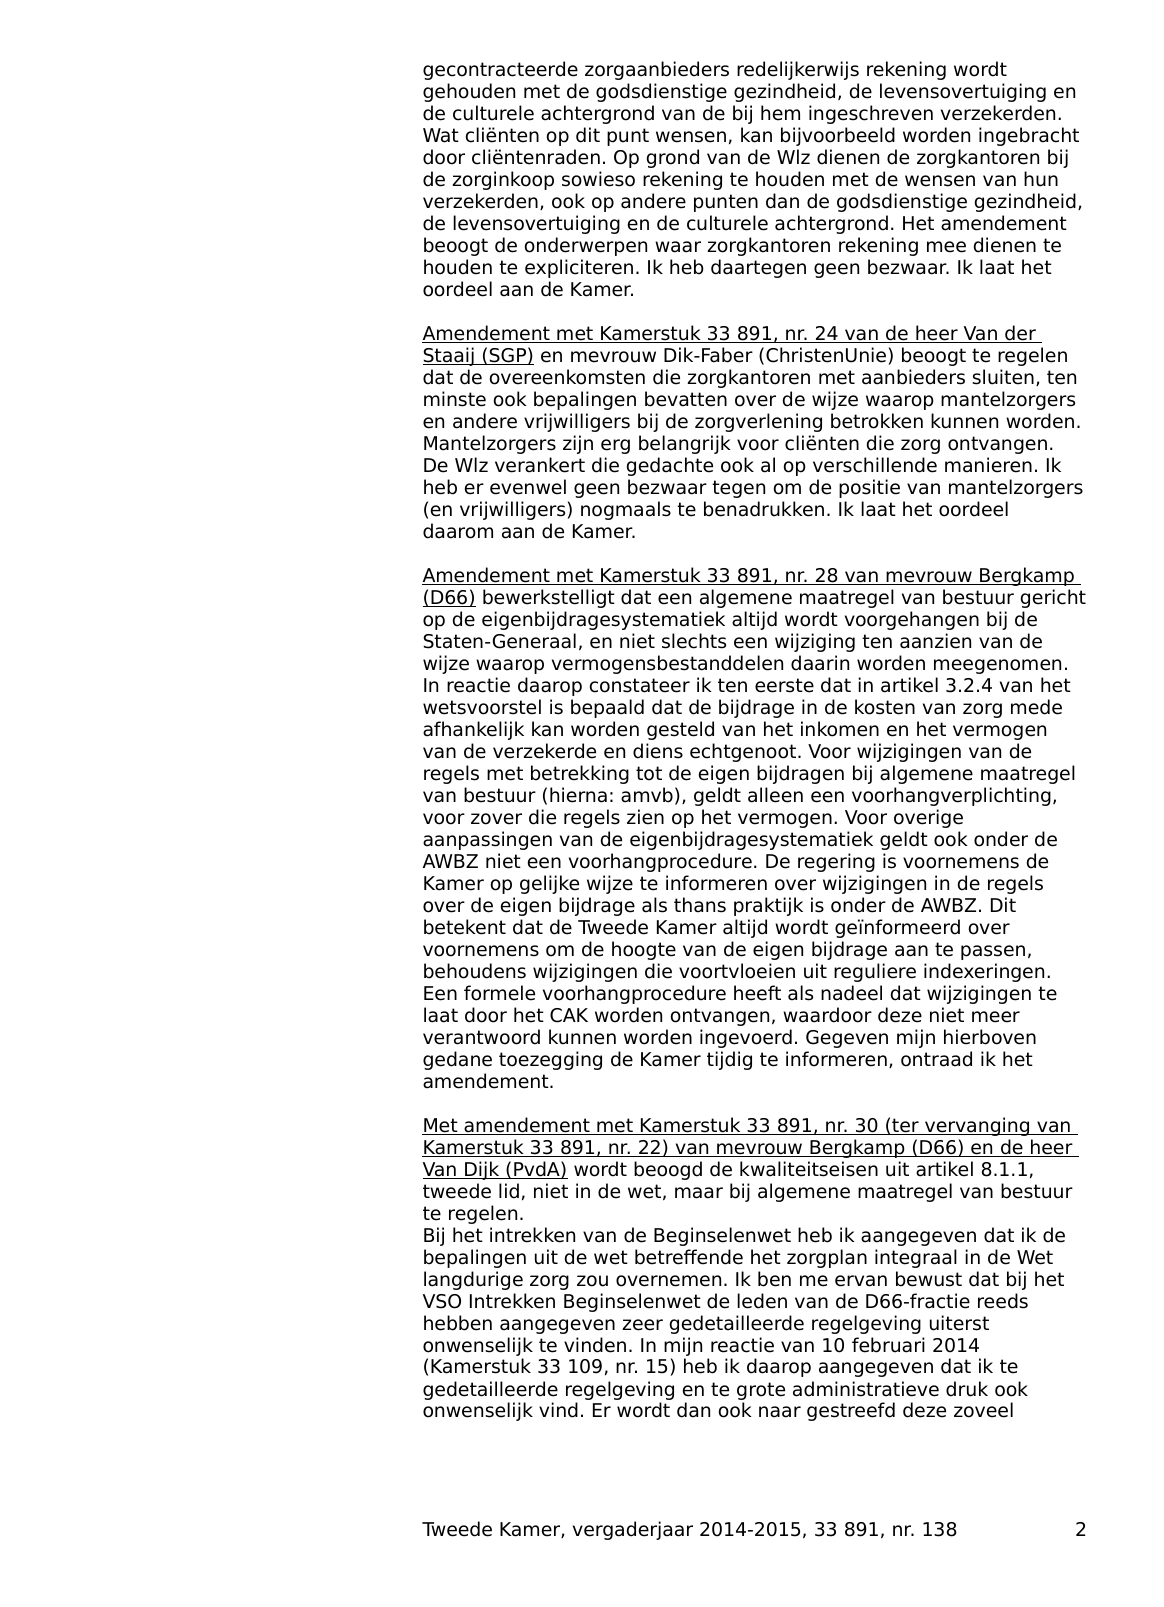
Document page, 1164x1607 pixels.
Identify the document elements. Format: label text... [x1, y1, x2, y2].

text Bij het intrekken van de Beginselenwet heb ik aangegeven dat ik de bepalingen uit de wet betreffende het zorgplan integraal in de Wet langdurige zorg zou overnemen. Ik ben me ervan bewust dat bij het VSO Intrekken Beginselenwet de leden van de D66-fractie reeds hebben aangegeven zeer gedetailleerde regelgeving uiterst onwenselijk te vinden. In mijn reactie van 10 februari 2014 (Kamerstuk 33 109, nr. 15) heb ik daarop aangegeven dat ik te gedetailleerde regelgeving en te grote administratieve druk ook onwenselijk vind. Er wordt dan ook naar gestreefd deze zoveel [422, 1224, 1087, 1422]
text Met amendement met Kamerstuk 33 891, nr. 30 (ter vervanging van Kamerstuk 33 891, nr. 22) van mevrouw Bergkamp (D66) en de heer Van Dijk (PvdA) wordt beoogd de kwaliteitseisen uit artikel 8.1.1, tweede lid, niet in de wet, maar bij algemene maatregel van bestuur te regelen. [422, 1115, 1087, 1224]
text Amendement met Kamerstuk 33 891, nr. 24 van de heer Van der Staaij (SGP) en mevrouw Dik-Faber (ChristenUnie) beoogt te regelen dat de overeenkomsten die zorgkantoren met aanbieders sluiten, ten minste ook bepalingen bevatten over de wijze waarop mantelzorgers en andere vrijwilligers bij de zorgverlening betrokken kunnen worden. Mantelzorgers zijn erg belangrijk voor cliënten die zorg ontvangen. De Wlz verankert die gedachte ook al op verschillende manieren. Ik heb er evenwel geen bezwaar tegen om de positie van mantelzorgers (en vrijwilligers) nogmaals te benadrukken. Ik laat het oordeel daarom aan de Kamer. [422, 323, 1087, 543]
text gecontracteerde zorgaanbieders redelijkerwijs rekening wordt gehouden met de godsdienstige gezindheid, de levensovertuiging en de culturele achtergrond van de bij hem ingeschreven verzekerden. Wat cliënten op dit punt wensen, kan bijvoorbeeld worden ingebracht door cliëntenraden. Op grond van de Wlz dienen de zorgkantoren bij de zorginkoop sowieso rekening te houden met de wensen van hun verzekerden, ook op andere punten dan de godsdienstige gezindheid, de levensovertuiging en de culturele achtergrond. Het amendement beoogt de onderwerpen waar zorgkantoren rekening mee dienen te houden te expliciteren. Ik heb daartegen geen bezwaar. Ik laat het oordeel aan de Kamer. [422, 59, 1087, 301]
text Amendement met Kamerstuk 33 891, nr. 28 van mevrouw Bergkamp (D66) bewerkstelligt dat een algemene maatregel van bestuur gericht op de eigenbijdragesystematiek altijd wordt voorgehangen bij de Staten-Generaal, en niet slechts een wijziging ten aanzien van de wijze waarop vermogensbestanddelen daarin worden meegenomen. In reactie daarop constateer ik ten eerste dat in artikel 3.2.4 van het wetsvoorstel is bepaald dat de bijdrage in de kosten van zorg mede afhankelijk kan worden gesteld van het inkomen en het vermogen van de verzekerde en diens echtgenoot. Voor wijzigingen van de regels met betrekking tot de eigen bijdragen bij algemene maatregel van bestuur (hierna: amvb), geldt alleen een voorhangverplichting, voor zover die regels zien op het vermogen. Voor overige aanpassingen van de eigenbijdragesystematiek geldt ook onder de AWBZ niet een voorhangprocedure. De regering is voornemens de Kamer op gelijke wijze te informeren over wijzigingen in de regels over de eigen bijdrage als thans praktijk is onder de AWBZ. Dit betekent dat de Tweede Kamer altijd wordt geïnformeerd over voornemens om de hoogte van de eigen bijdrage aan te passen, behoudens wijzigingen die voortvloeien uit reguliere indexeringen. Een formele voorhangprocedure heeft als nadeel dat wijzigingen te laat door het CAK worden ontvangen, waardoor deze niet meer verantwoord kunnen worden ingevoerd. Gegeven mijn hierboven gedane toezegging de Kamer tijdig te informeren, ontraad ik het amendement. [422, 565, 1087, 1092]
